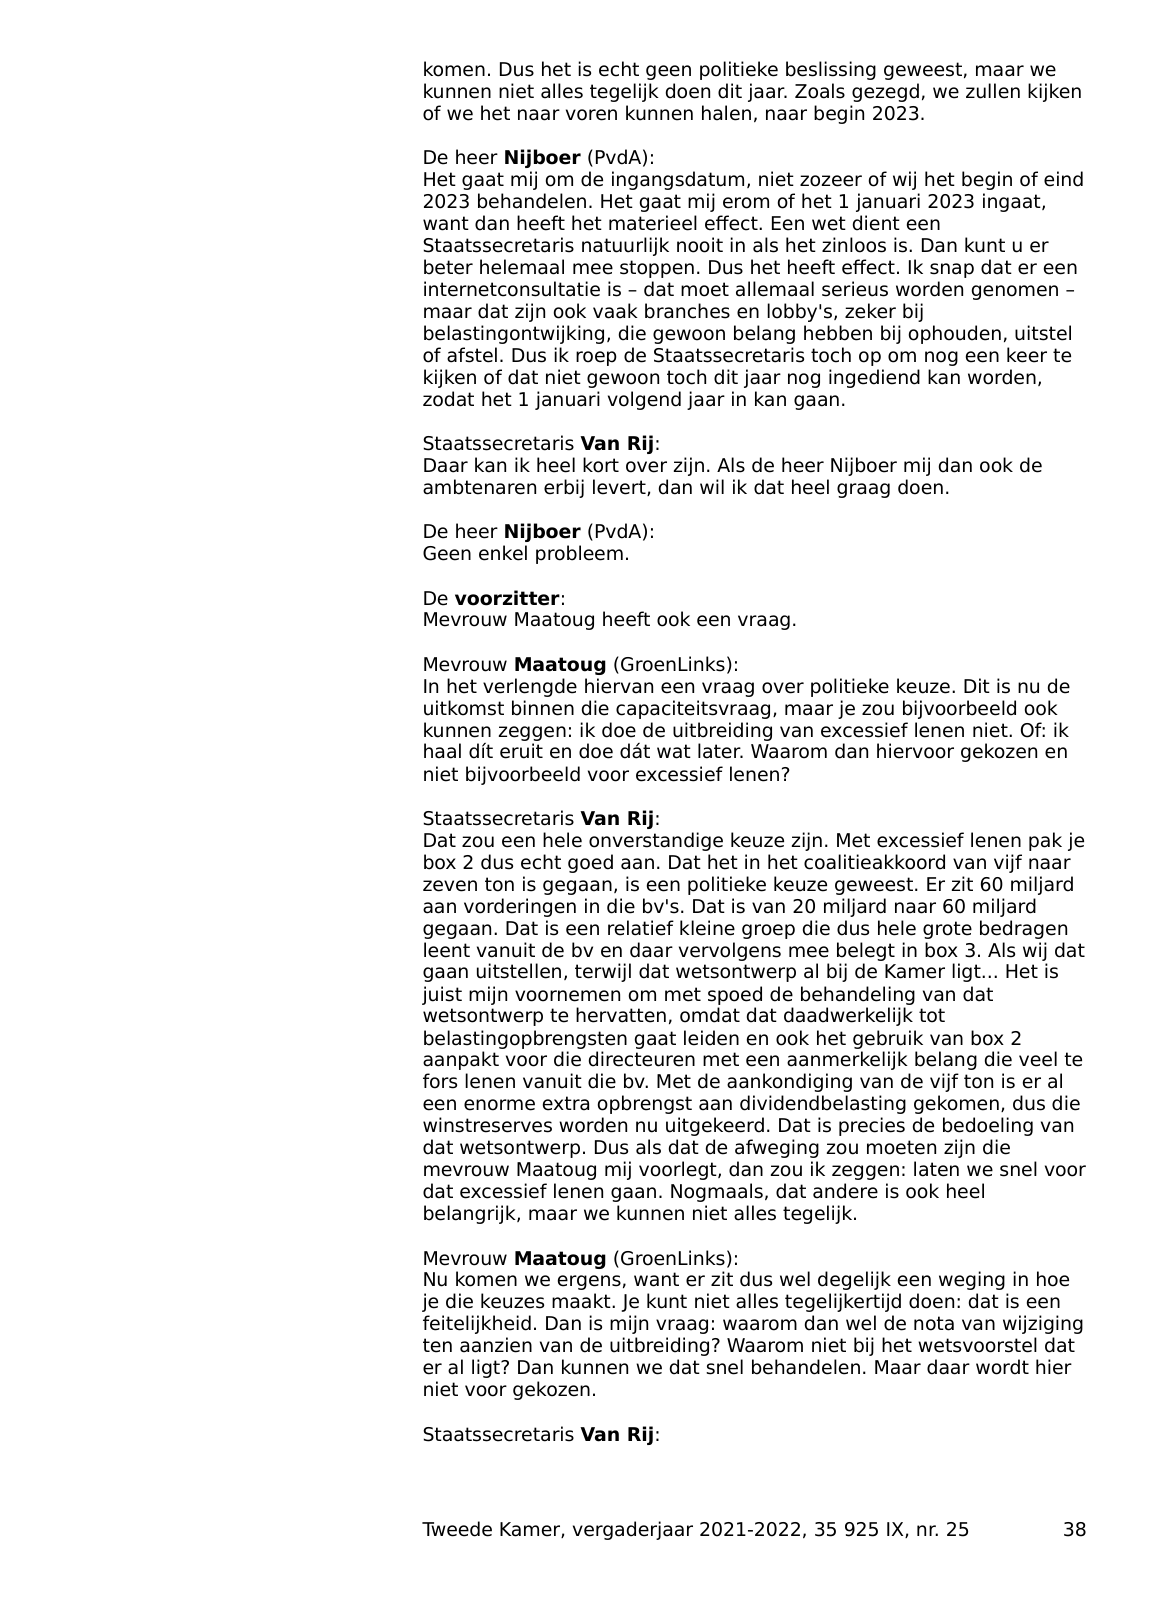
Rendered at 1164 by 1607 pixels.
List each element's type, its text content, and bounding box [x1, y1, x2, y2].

text De heer Nijboer (PvdA): [422, 147, 1087, 169]
text Mevrouw Maatoug (GroenLinks): [422, 1247, 1087, 1269]
text Het gaat mij om de ingangsdatum, niet zozeer of wij het begin of eind 2023 behandelen. Het gaat mij erom of het 1 januari 2023 ingaat, want dan heeft het materieel effect. Een wet dient een Staatssecretaris natuurlijk nooit in als het zinloos is. Dan kunt u er beter helemaal mee stoppen. Dus het heeft effect. Ik snap dat er een internetconsultatie is – dat moet allemaal serieus worden genomen – maar dat zijn ook vaak branches en lobby's, zeker bij belastingontwijking, die gewoon belang hebben bij ophouden, uitstel of afstel. Dus ik roep de Staatssecretaris toch op om nog een keer te kijken of dat niet gewoon toch dit jaar nog ingediend kan worden, zodat het 1 januari volgend jaar in kan gaan. [422, 169, 1087, 411]
text De voorzitter: [422, 587, 1087, 609]
text Mevrouw Maatoug (GroenLinks): [422, 653, 1087, 676]
text In het verlengde hiervan een vraag over politieke keuze. Dit is nu de uitkomst binnen die capaciteitsvraag, maar je zou bijvoorbeeld ook kunnen zeggen: ik doe de uitbreiding van excessief lenen niet. Of: ik haal dít eruit en doe dát wat later. Waarom dan hiervoor gekozen en niet bijvoorbeeld voor excessief lenen? [422, 676, 1087, 785]
text Staatssecretaris Van Rij: [422, 433, 1087, 455]
text Geen enkel probleem. [422, 543, 1087, 565]
text komen. Dus het is echt geen politieke beslissing geweest, maar we kunnen niet alles tegelijk doen dit jaar. Zoals gezegd, we zullen kijken of we het naar voren kunnen halen, naar begin 2023. [422, 59, 1087, 125]
text Dat zou een hele onverstandige keuze zijn. Met excessief lenen pak je box 2 dus echt goed aan. Dat het in het coalitieakkoord van vijf naar zeven ton is gegaan, is een politieke keuze geweest. Er zit 60 miljard aan vorderingen in die bv's. Dat is van 20 miljard naar 60 miljard gegaan. Dat is een relatief kleine groep die dus hele grote bedragen leent vanuit de bv en daar vervolgens mee belegt in box 3. Als wij dat gaan uitstellen, terwijl dat wetsontwerp al bij de Kamer ligt... Het is juist mijn voornemen om met spoed de behandeling van dat wetsontwerp te hervatten, omdat dat daadwerkelijk tot belastingopbrengsten gaat leiden en ook het gebruik van box 2 aanpakt voor die directeuren met een aanmerkelijk belang die veel te fors lenen vanuit die bv. Met de aankondiging van de vijf ton is er al een enorme extra opbrengst aan dividendbelasting gekomen, dus die winstreserves worden nu uitgekeerd. Dat is precies de bedoeling van dat wetsontwerp. Dus als dat de afweging zou moeten zijn die mevrouw Maatoug mij voorlegt, dan zou ik zeggen: laten we snel voor dat excessief lenen gaan. Nogmaals, dat andere is ook heel belangrijk, maar we kunnen niet alles tegelijk. [422, 829, 1087, 1225]
text Staatssecretaris Van Rij: [422, 808, 1087, 829]
text De heer Nijboer (PvdA): [422, 521, 1087, 543]
text Nu komen we ergens, want er zit dus wel degelijk een weging in hoe je die keuzes maakt. Je kunt niet alles tegelijkertijd doen: dat is een feitelijkheid. Dan is mijn vraag: waarom dan wel de nota van wijziging ten aanzien van de uitbreiding? Waarom niet bij het wetsvoorstel dat er al ligt? Dan kunnen we dat snel behandelen. Maar daar wordt hier niet voor gekozen. [422, 1269, 1087, 1401]
text Mevrouw Maatoug heeft ook een vraag. [422, 609, 1087, 631]
text Staatssecretaris Van Rij: [422, 1423, 1087, 1445]
text Daar kan ik heel kort over zijn. Als de heer Nijboer mij dan ook de ambtenaren erbij levert, dan wil ik dat heel graag doen. [422, 455, 1087, 499]
